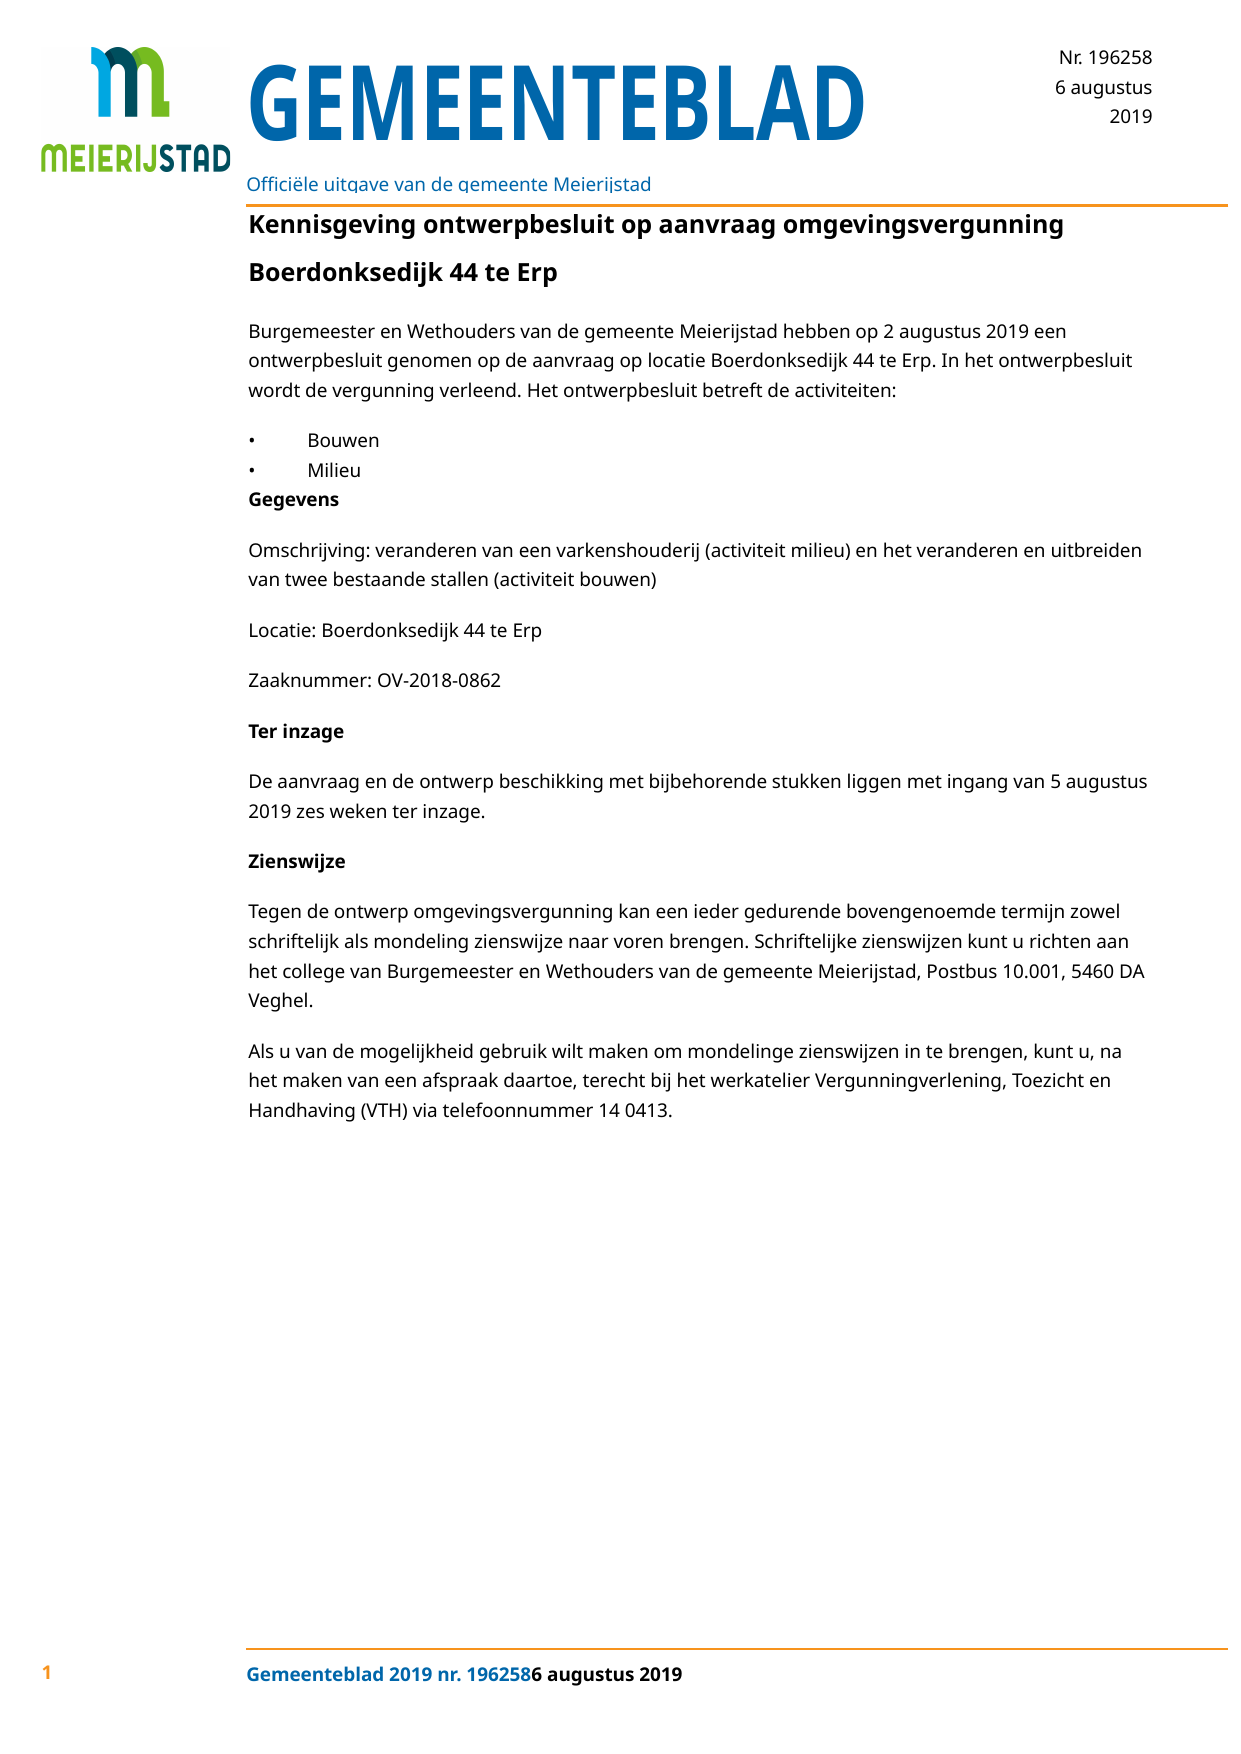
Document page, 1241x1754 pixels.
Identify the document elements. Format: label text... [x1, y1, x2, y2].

list Milieu [248, 457, 1152, 483]
list Bouwen [248, 427, 1152, 453]
text Zaaknummer: OV-2018-0862 [248, 667, 1152, 693]
text Locatie: Boerdonksedijk 44 te Erp [248, 617, 1152, 643]
text Ter inzage [248, 718, 1152, 744]
text Burgemeester en Wethouders van de gemeente Meierijstad hebben op 2 augustus 2019 een ontwerpbesluit genomen op de aanvraag op locatie Boerdonksedijk 44 te Erp. In het ontwerpbesluit wordt de vergunning verleend. Het ontwerpbesluit betreft de activiteiten: [248, 318, 1152, 403]
text Tegen de ontwerp omgevingsvergunning kan een ieder gedurende bovengenoemde termijn zowel schriftelijk als mondeling zienswijze naar voren brengen. Schriftelijke zienswijzen kunt u richten aan het college van Burgemeester en Wethouders van de gemeente Meierijstad, Postbus 10.001, 5460 DA Veghel. [248, 899, 1152, 1013]
text Omschrijving: veranderen van een varkenshouderij (activiteit milieu) en het veranderen en uitbreiden van twee bestaande stallen (activiteit bouwen) [248, 537, 1152, 592]
text Kennisgeving ontwerpbesluit op aanvraag omgevingsvergunning Boerdonksedijk 44 te Erp [248, 207, 1152, 288]
picture [41, 47, 231, 172]
text Als u van de mogelijkheid gebruik wilt maken om mondelinge zienswijzen in te brengen, kunt u, na het maken van een afspraak daartoe, terecht bij het werkatelier Vergunningverlening, Toezicht en Handhaving (VTH) via telefoonnummer 14 0413. [248, 1038, 1152, 1123]
text De aanvraag en de ontwerp beschikking met bijbehorende stukken liggen met ingang van 5 augustus 2019 zes weken ter inzage. [248, 768, 1152, 824]
text Zienswijze [248, 848, 1152, 874]
text Gegevens [248, 487, 1152, 512]
